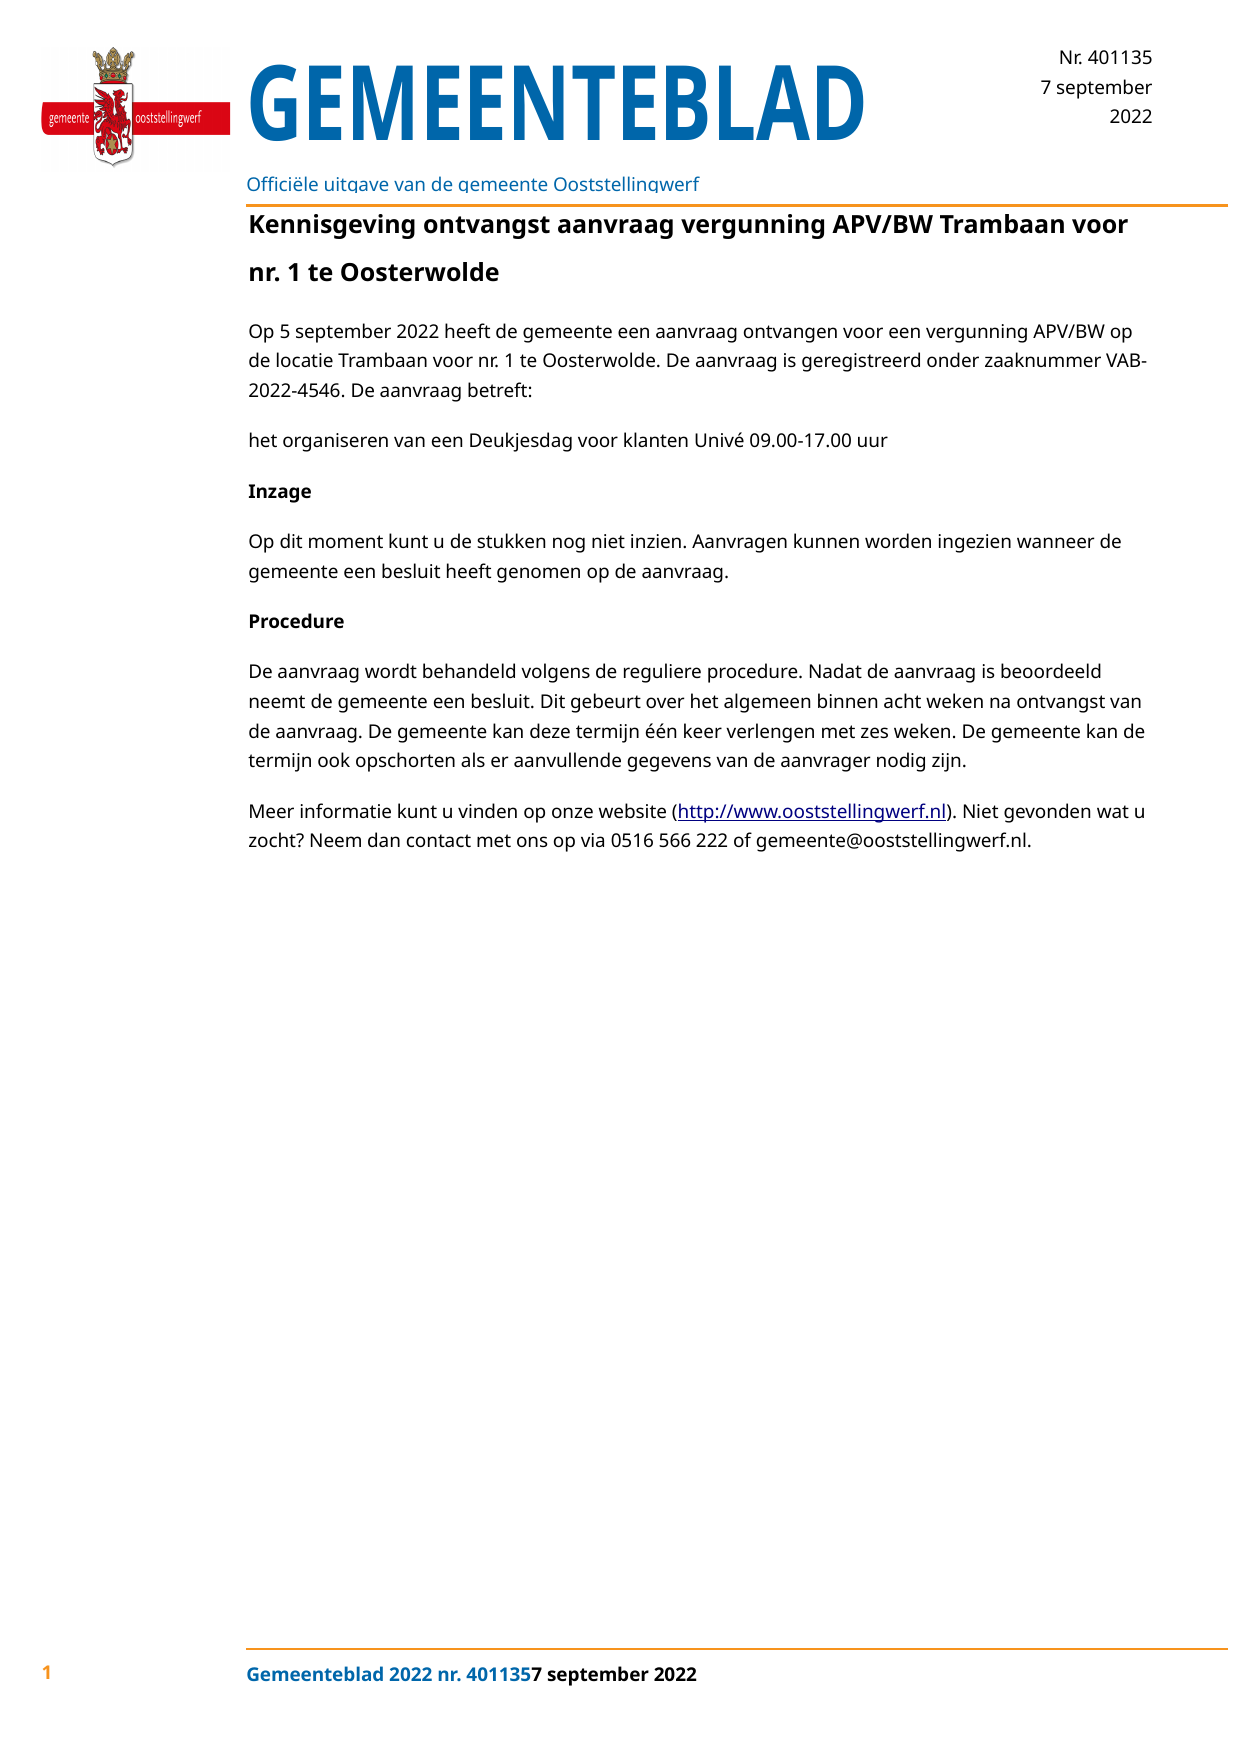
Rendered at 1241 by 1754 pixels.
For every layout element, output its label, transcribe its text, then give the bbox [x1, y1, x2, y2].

text Inzage [248, 478, 1152, 504]
text Op 5 september 2022 heeft de gemeente een aanvraag ontvangen voor een vergunning APV/BW op de locatie Trambaan voor nr. 1 te Oosterwolde. De aanvraag is geregistreerd onder zaaknummer VAB-2022-4546. De aanvraag betreft: [248, 318, 1152, 403]
text Kennisgeving ontvangst aanvraag vergunning APV/BW Trambaan voor nr. 1 te Oosterwolde [248, 207, 1152, 288]
text Meer informatie kunt u vinden op onze website (http://www.ooststellingwerf.nl). Niet gevonden wat u zocht? Neem dan contact met ons op via 0516 566 222 of gemeente@ooststellingwerf.nl. [248, 798, 1152, 853]
text De aanvraag wordt behandeld volgens de reguliere procedure. Nadat de aanvraag is beoordeeld neemt de gemeente een besluit. Dit gebeurt over het algemeen binnen acht weken na ontvangst van de aanvraag. De gemeente kan deze termijn één keer verlengen met zes weken. De gemeente kan de termijn ook opschorten als er aanvullende gegevens van de aanvrager nodig zijn. [248, 659, 1152, 773]
picture [41, 47, 231, 172]
text het organiseren van een Deukjesdag voor klanten Univé 09.00-17.00 uur [248, 427, 1152, 453]
text Op dit moment kunt u de stukken nog niet inzien. Aanvragen kunnen worden ingezien wanneer de gemeente een besluit heeft genomen op de aanvraag. [248, 528, 1152, 584]
text Procedure [248, 608, 1152, 634]
